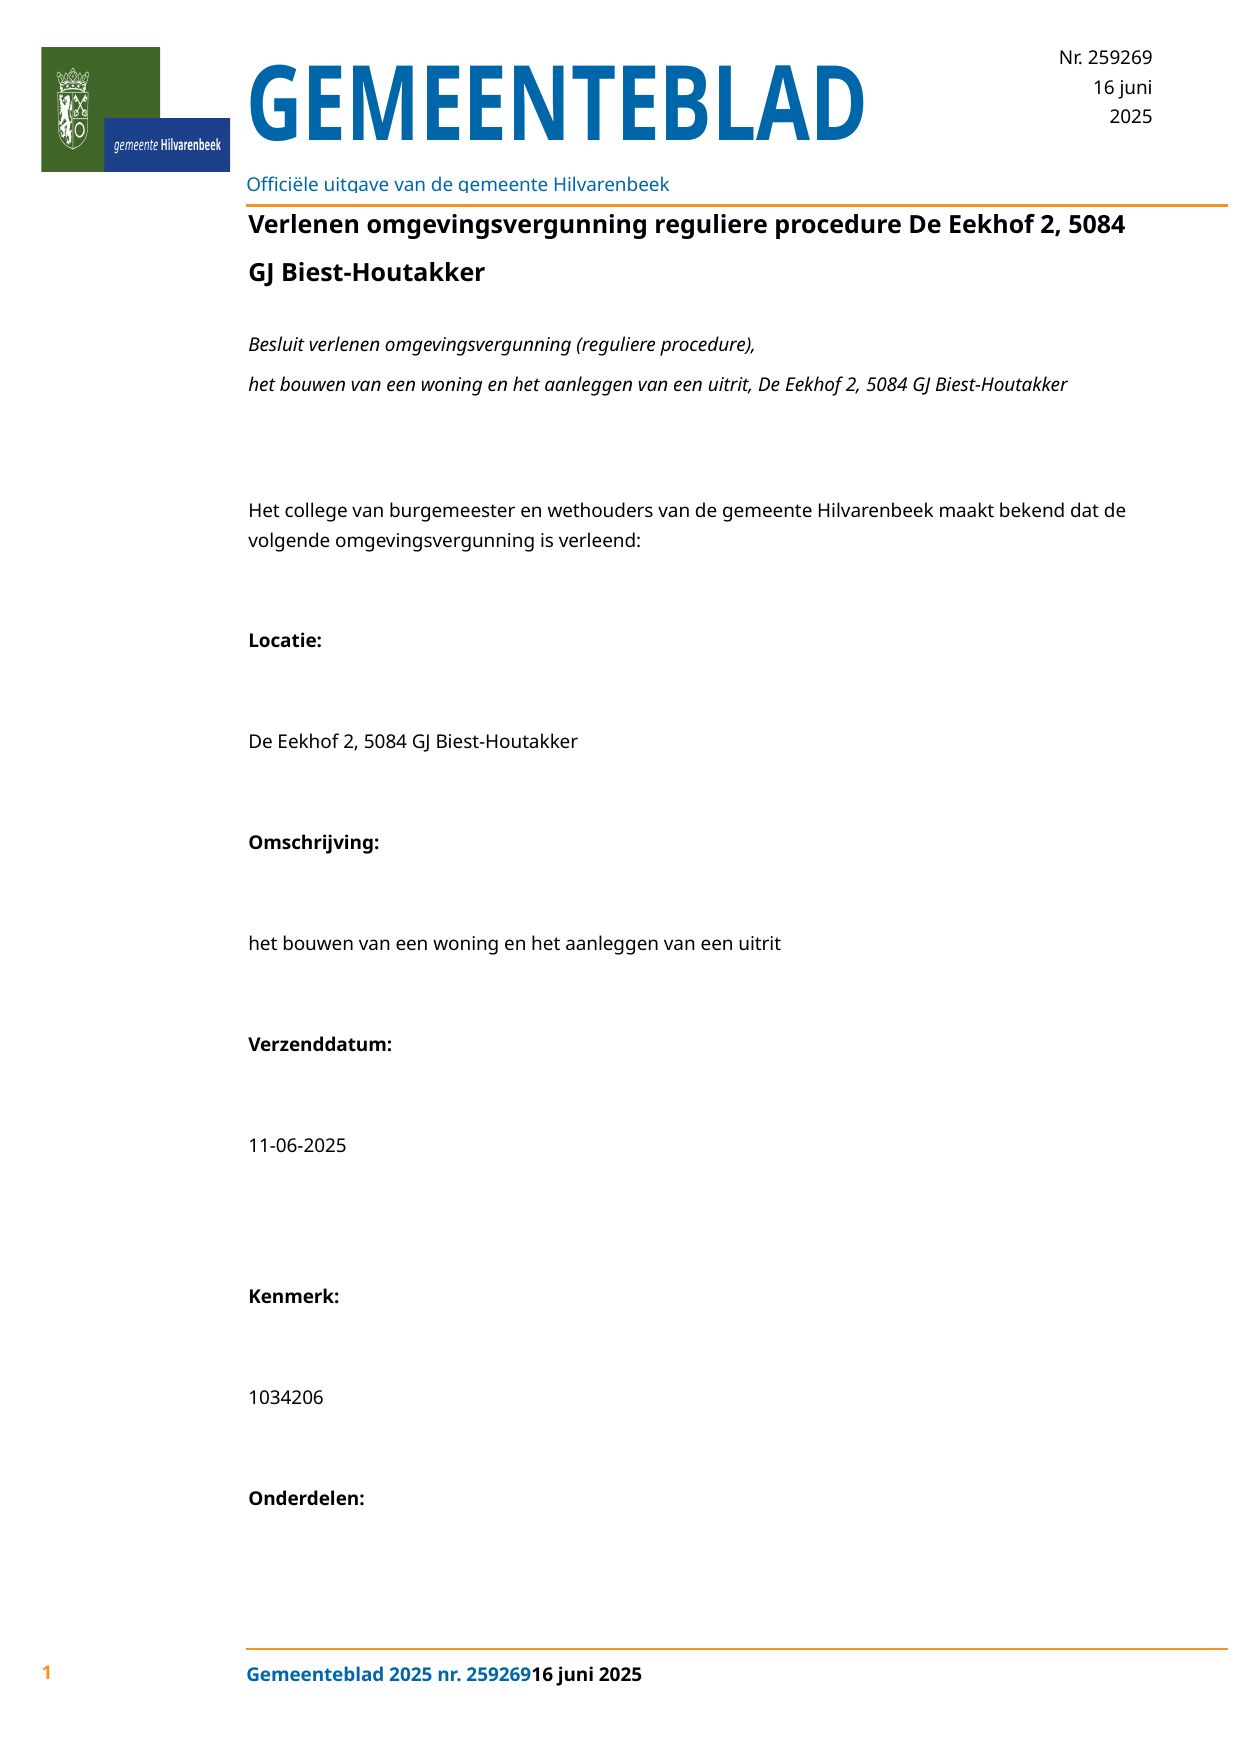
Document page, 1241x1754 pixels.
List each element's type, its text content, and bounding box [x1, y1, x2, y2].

text Verlenen omgevingsvergunning reguliere procedure De Eekhof 2, 5084 GJ Biest-Houtakker [248, 207, 1152, 288]
text Kenmerk: [248, 1283, 1152, 1309]
text Locatie: [248, 628, 1152, 653]
text het bouwen van een woning en het aanleggen van een uitrit, De Eekhof 2, 5084 GJ Biest-Houtakker [248, 371, 1152, 396]
text Het college van burgemeester en wethouders van de gemeente Hilvarenbeek maakt bekend dat de volgende omgevingsvergunning is verleend: [248, 497, 1152, 553]
text De Eekhof 2, 5084 GJ Biest-Houtakker [248, 728, 1152, 754]
text Onderdelen: [248, 1485, 1152, 1511]
text Omschrijving: [248, 829, 1152, 855]
text 1034206 [248, 1384, 1152, 1410]
text Verzenddatum: [248, 1031, 1152, 1057]
text Besluit verlenen omgevingsvergunning (reguliere procedure), [248, 331, 1152, 357]
picture [41, 47, 231, 172]
text het bouwen van een woning en het aanleggen van een uitrit [248, 930, 1152, 956]
text 11-06-2025 [248, 1132, 1152, 1158]
